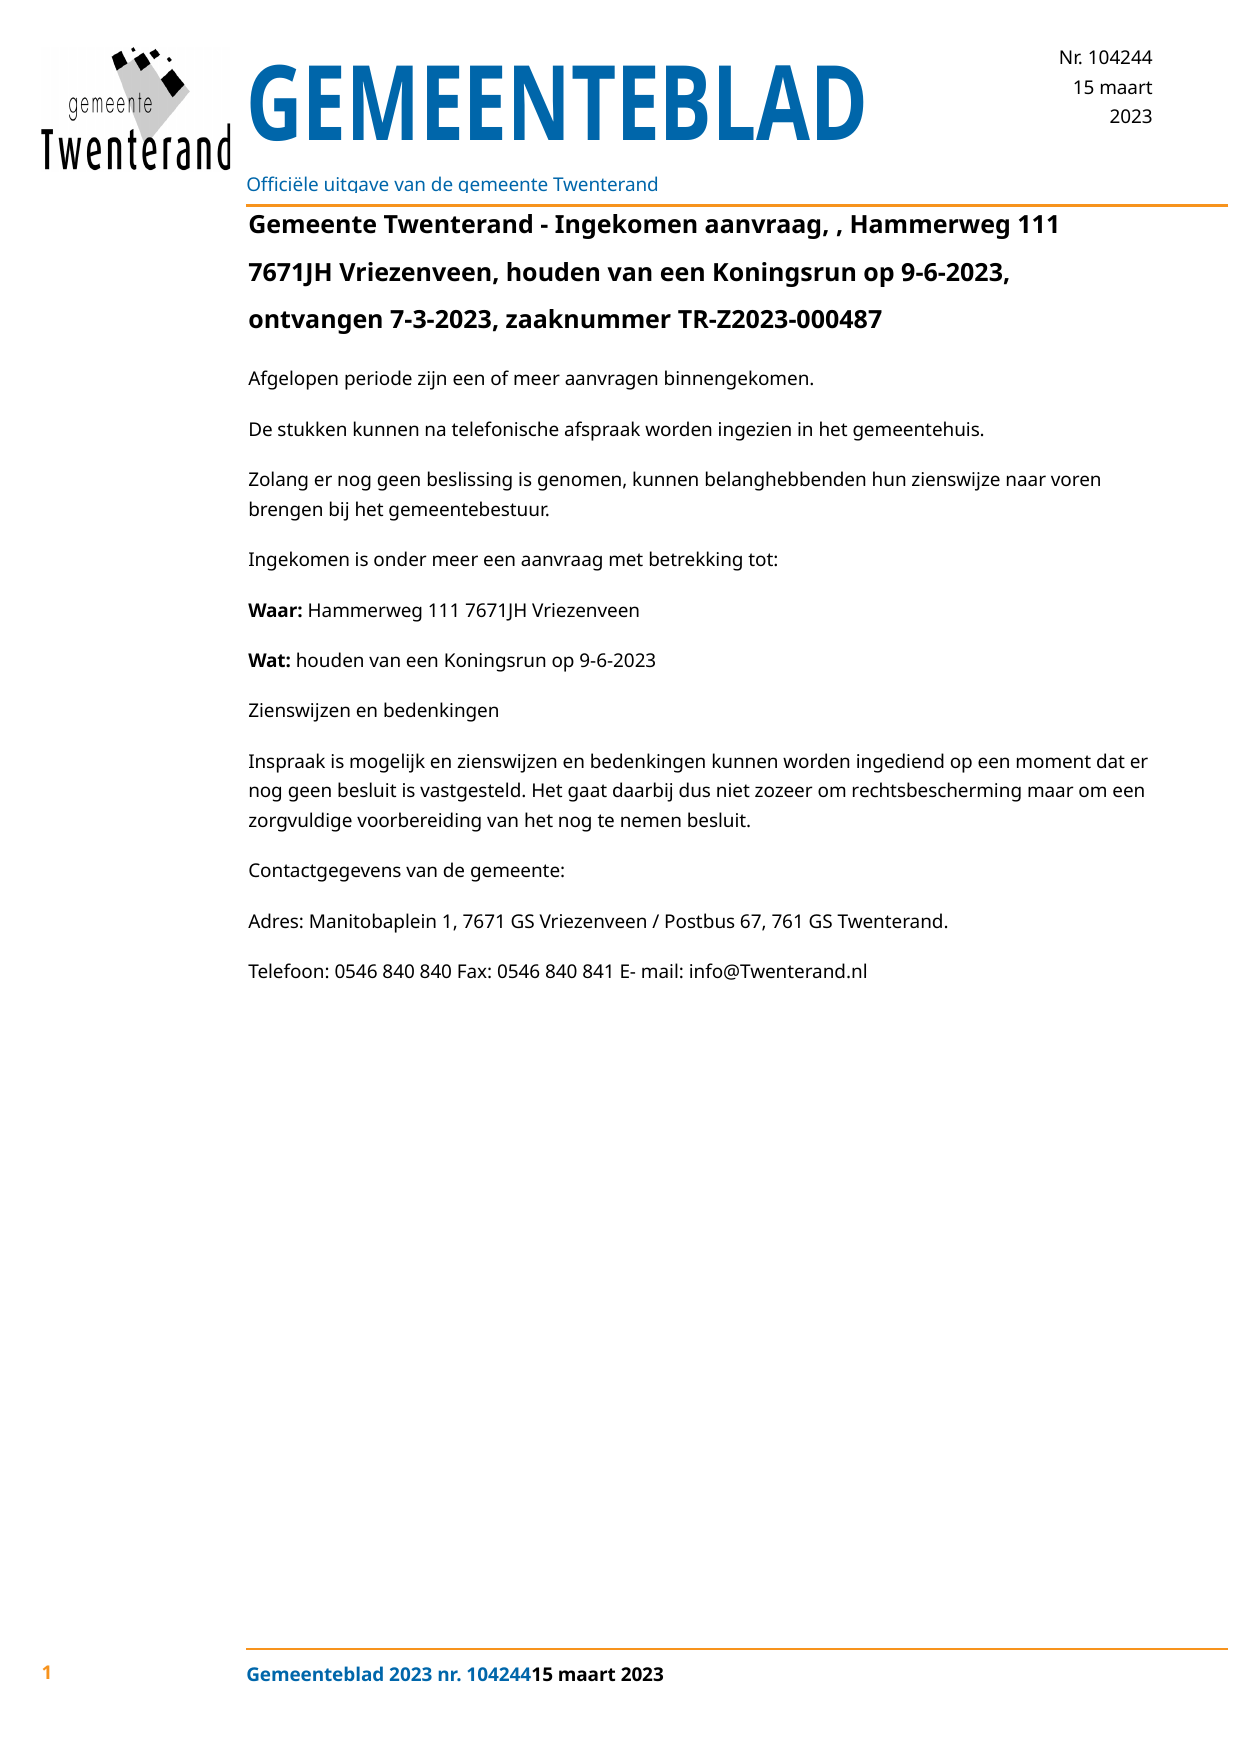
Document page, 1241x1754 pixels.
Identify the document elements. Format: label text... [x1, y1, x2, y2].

text Waar: Hammerweg 111 7671JH Vriezenveen [248, 597, 1152, 622]
text Adres: Manitobaplein 1, 7671 GS Vriezenveen / Postbus 67, 761 GS Twenterand. [248, 908, 1152, 934]
text Wat: houden van een Koningsrun op 9-6-2023 [248, 647, 1152, 673]
text Zienswijzen en bedenkingen [248, 698, 1152, 723]
text Contactgegevens van de gemeente: [248, 858, 1152, 883]
text De stukken kunnen na telefonische afspraak worden ingezien in het gemeentehuis. [248, 416, 1152, 442]
text Ingekomen is onder meer een aanvraag met betrekking tot: [248, 546, 1152, 572]
text Gemeente Twenterand - Ingekomen aanvraag, , Hammerweg 111 7671JH Vriezenveen, houden van een Koningsrun op 9-6-2023, ontvangen 7-3-2023, zaaknummer TR-Z2023-000487 [248, 207, 1152, 336]
text Afgelopen periode zijn een of meer aanvragen binnengekomen. [248, 366, 1152, 391]
text Zolang er nog geen beslissing is genomen, kunnen belanghebbenden hun zienswijze naar voren brengen bij het gemeentebestuur. [248, 466, 1152, 522]
text Inspraak is mogelijk en zienswijzen en bedenkingen kunnen worden ingediend op een moment dat er nog geen besluit is vastgesteld. Het gaat daarbij dus niet zozeer om rechtsbescherming maar om een zorgvuldige voorbereiding van het nog te nemen besluit. [248, 748, 1152, 833]
picture [41, 47, 231, 172]
text Telefoon: 0546 840 840 Fax: 0546 840 841 E- mail: info@Twenterand.nl [248, 958, 1152, 984]
